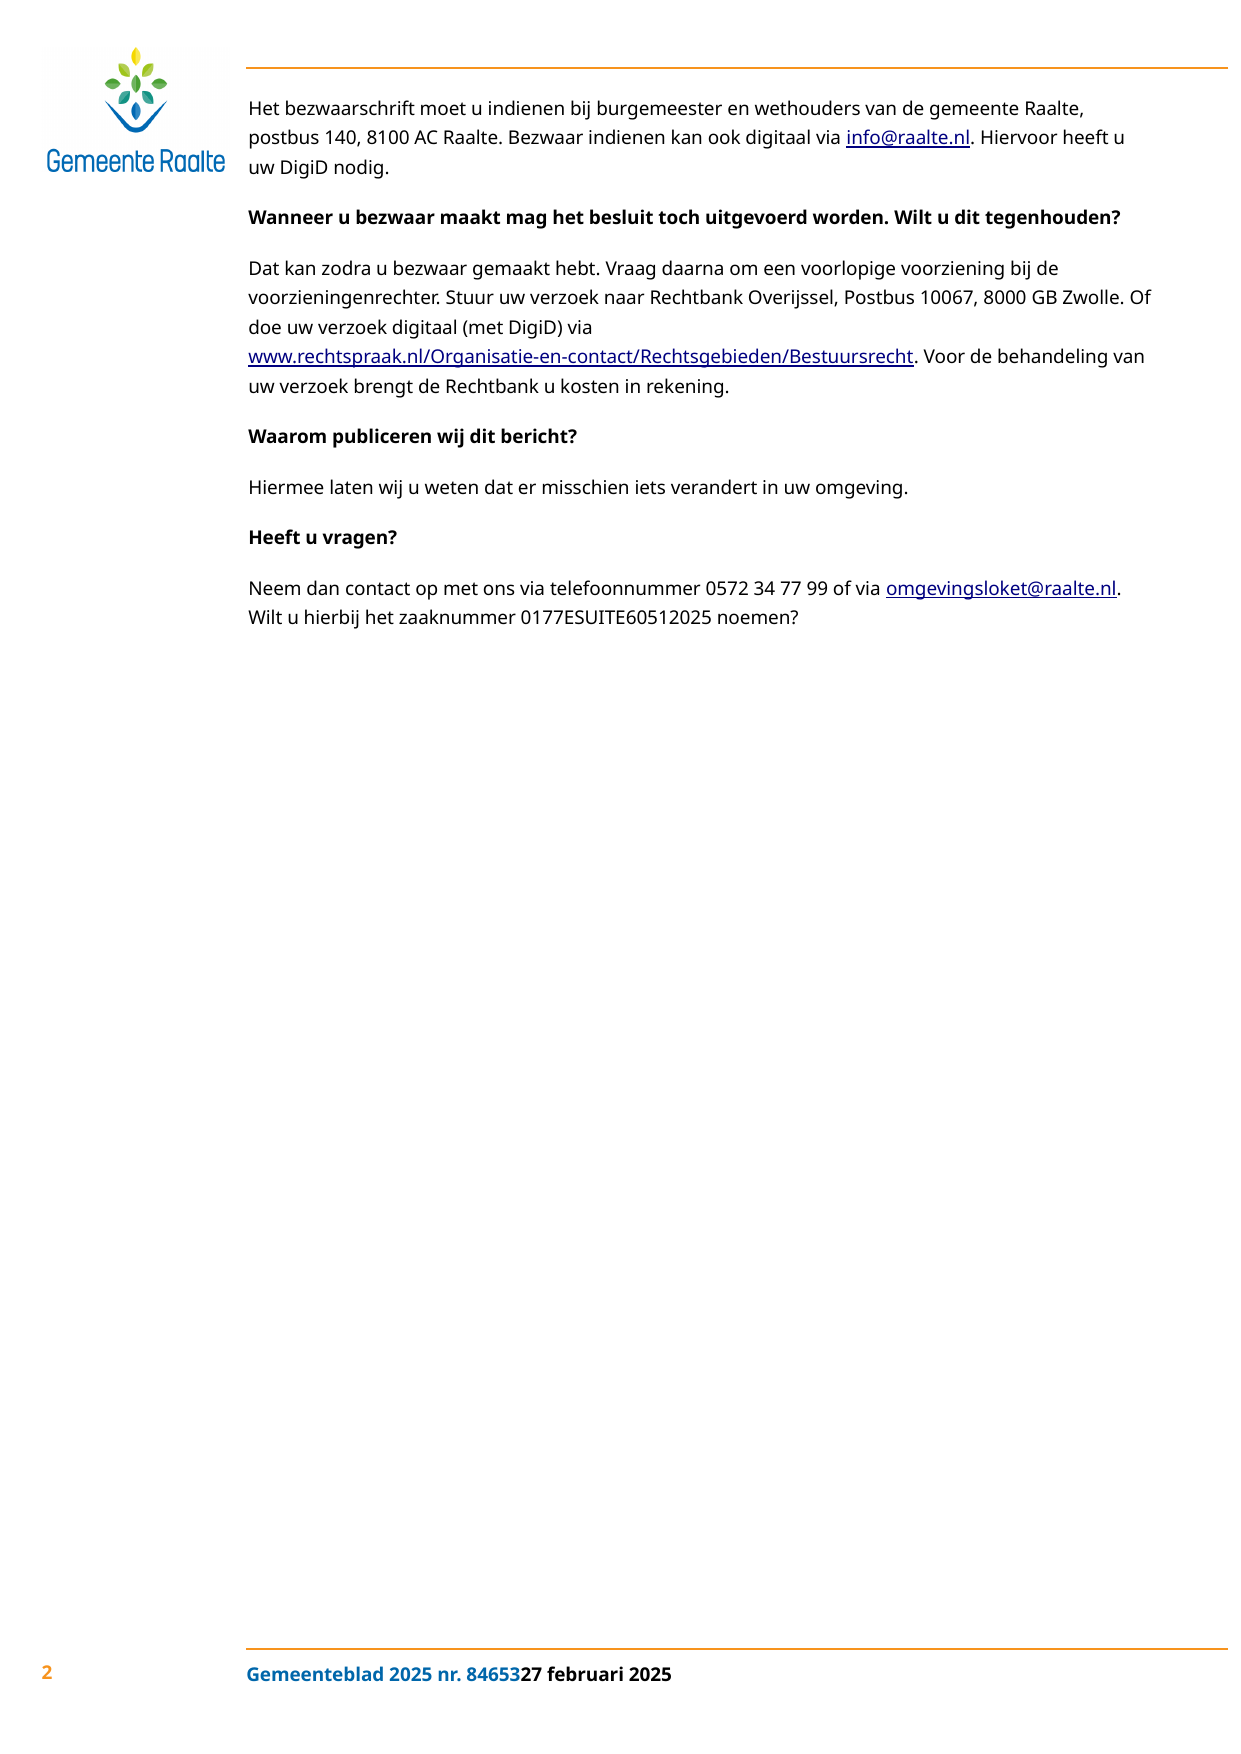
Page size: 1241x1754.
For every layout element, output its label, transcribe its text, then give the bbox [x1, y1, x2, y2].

picture [41, 47, 231, 172]
text Wanneer u bezwaar maakt mag het besluit toch uitgevoerd worden. Wilt u dit tegenhouden? [248, 204, 1152, 230]
text Neem dan contact op met ons via telefoonnummer 0572 34 77 99 of via omgevingsloket@raalte.nl. Wilt u hierbij het zaaknummer 0177ESUITE60512025 noemen? [248, 575, 1152, 630]
text Hiermee laten wij u weten dat er misschien iets verandert in uw omgeving. [248, 474, 1152, 500]
text Het bezwaarschrift moet u indienen bij burgemeester en wethouders van de gemeente Raalte, postbus 140, 8100 AC Raalte. Bezwaar indienen kan ook digitaal via info@raalte.nl. Hiervoor heeft u uw DigiD nodig. [248, 95, 1152, 180]
text Waarom publiceren wij dit bericht? [248, 423, 1152, 449]
text Heeft u vragen? [248, 524, 1152, 550]
text Dat kan zodra u bezwaar gemaakt hebt. Vraag daarna om een voorlopige voorziening bij de voorzieningenrechter. Stuur uw verzoek naar Rechtbank Overijssel, Postbus 10067, 8000 GB Zwolle. Of doe uw verzoek digitaal (met DigiD) via www.rechtspraak.nl/Organisatie-en-contact/Rechtsgebieden/Bestuursrecht. Voor de behandeling van uw verzoek brengt de Rechtbank u kosten in rekening. [248, 255, 1152, 399]
